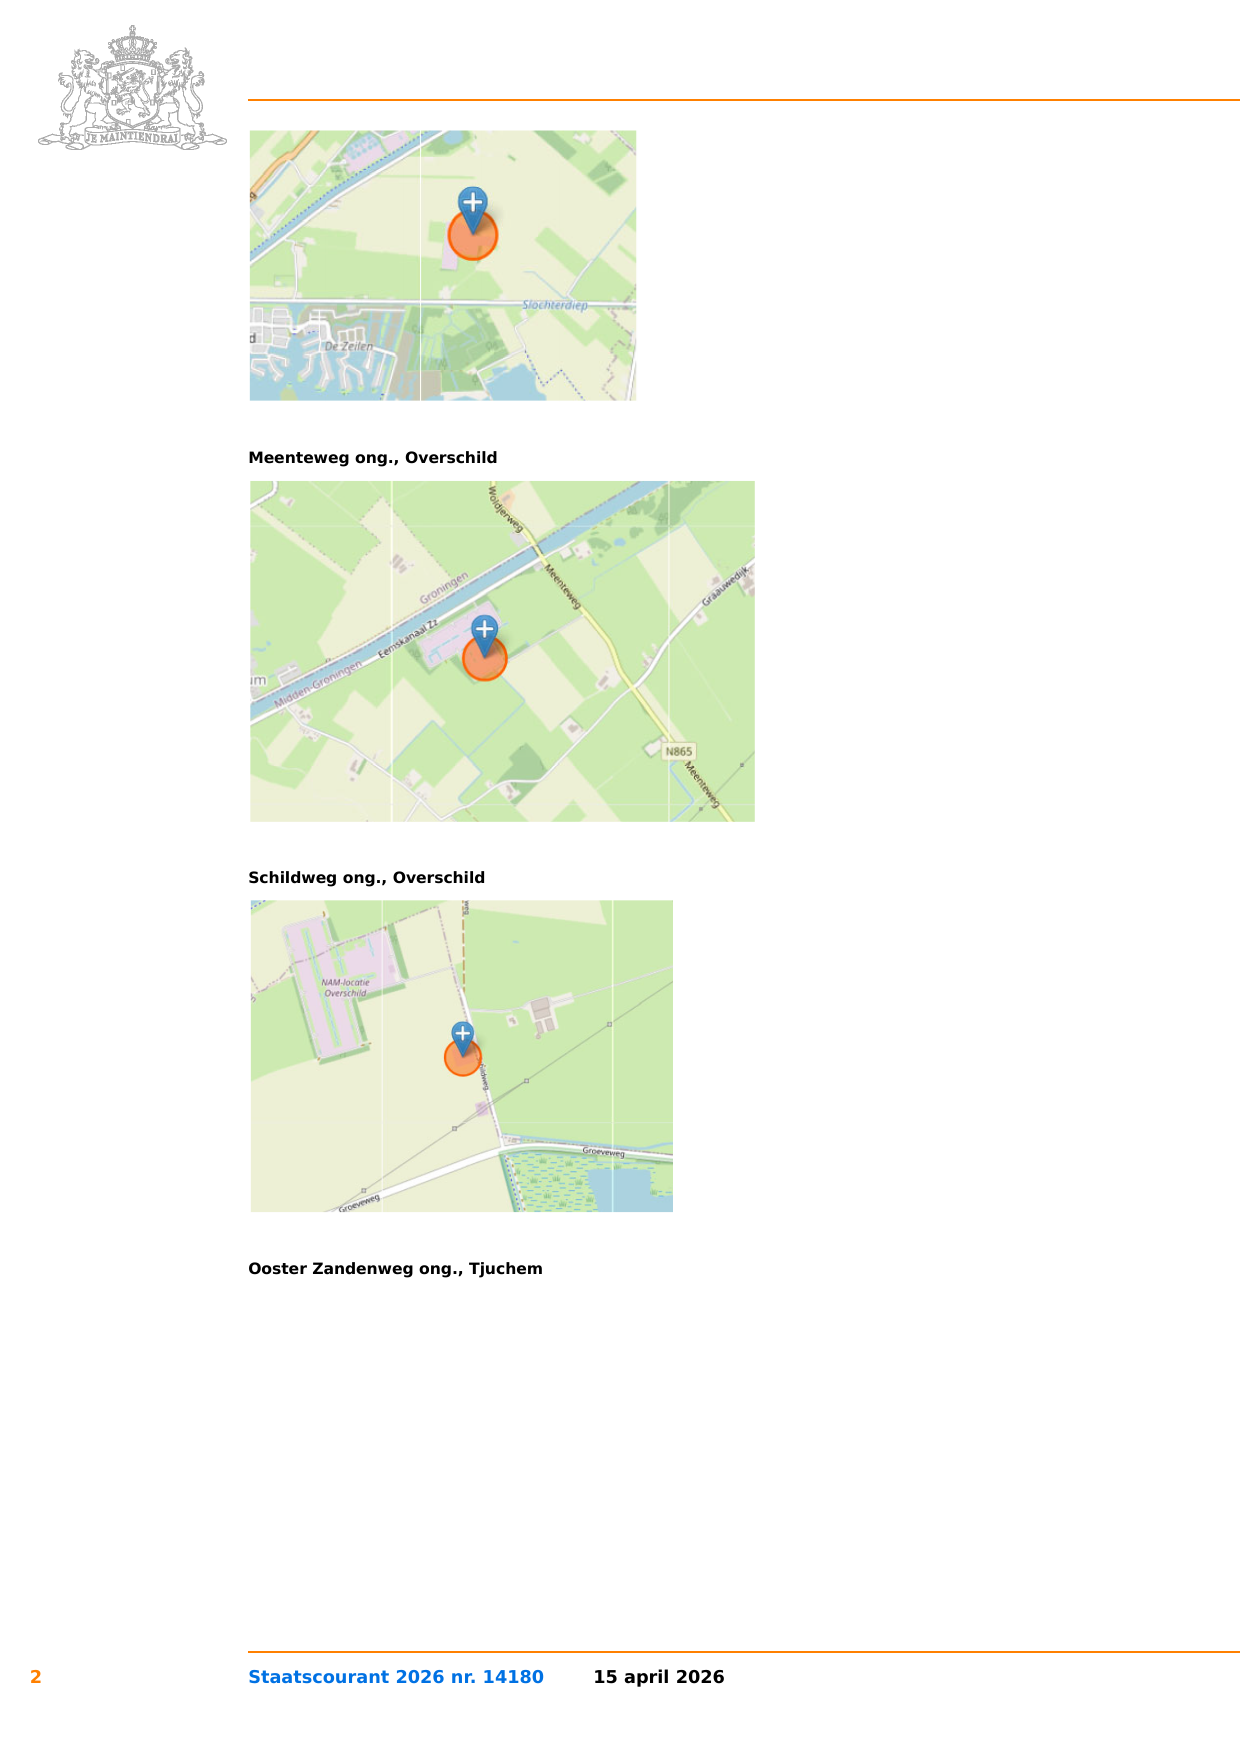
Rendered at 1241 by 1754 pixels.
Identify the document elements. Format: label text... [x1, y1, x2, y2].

picture [248, 479, 756, 822]
picture [248, 899, 674, 1213]
text Ooster Zandenweg ong., Tjuchem [248, 1260, 685, 1278]
text Meenteweg ong., Overschild [248, 449, 756, 467]
picture [248, 130, 638, 402]
picture [38, 25, 227, 150]
text Schildweg ong., Overschild [248, 869, 673, 887]
